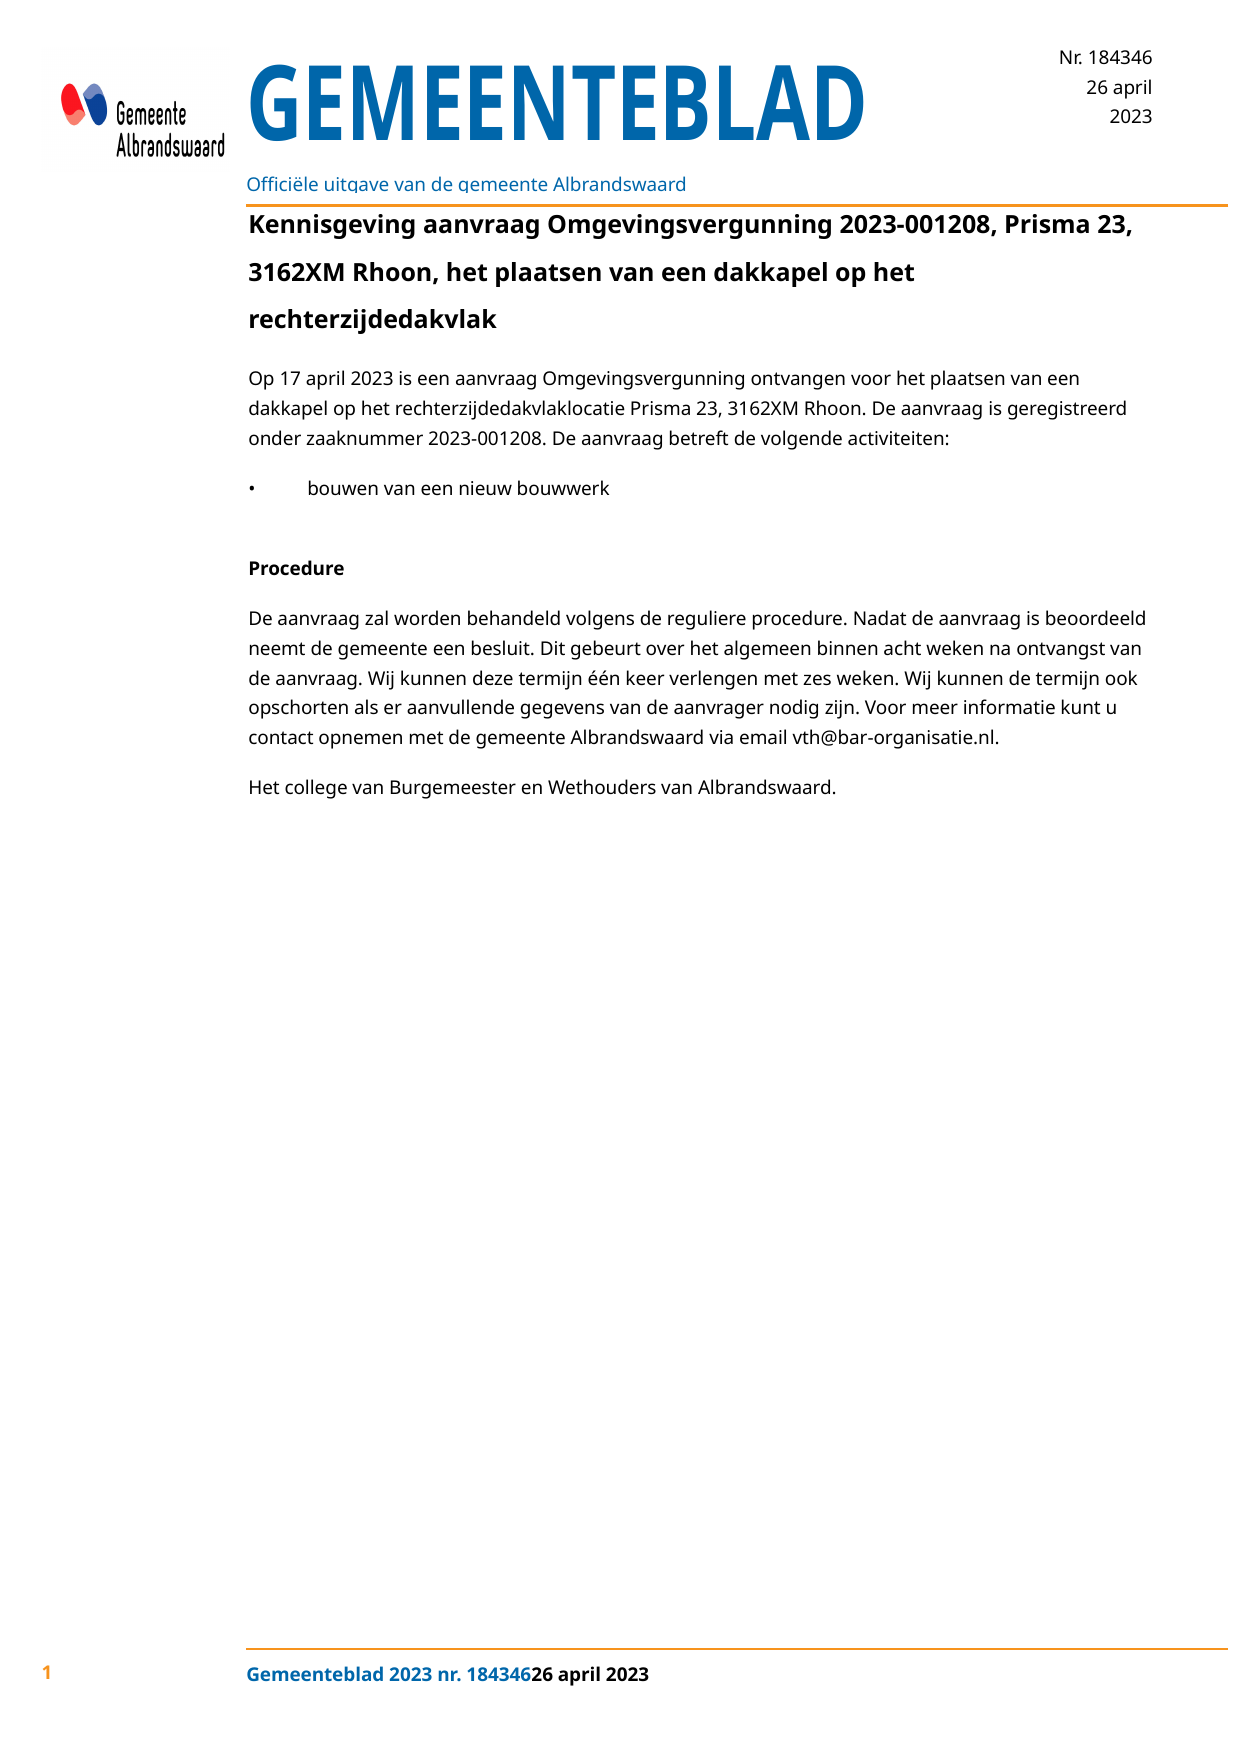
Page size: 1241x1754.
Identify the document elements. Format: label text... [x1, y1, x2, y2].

text Op 17 april 2023 is een aanvraag Omgevingsvergunning ontvangen voor het plaatsen van een dakkapel op het rechterzijdedakvlaklocatie Prisma 23, 3162XM Rhoon. De aanvraag is geregistreerd onder zaaknummer 2023-001208. De aanvraag betreft de volgende activiteiten: [248, 366, 1152, 450]
list bouwen van een nieuw bouwwerk [248, 475, 1152, 501]
text Kennisgeving aanvraag Omgevingsvergunning 2023-001208, Prisma 23, 3162XM Rhoon, het plaatsen van een dakkapel op het rechterzijdedakvlak [248, 207, 1152, 336]
text Het college van Burgemeester en Wethouders van Albrandswaard. [248, 774, 1152, 800]
picture [41, 47, 231, 172]
text Procedure [248, 555, 1152, 581]
text De aanvraag zal worden behandeld volgens de reguliere procedure. Nadat de aanvraag is beoordeeld neemt de gemeente een besluit. Dit gebeurt over het algemeen binnen acht weken na ontvangst van de aanvraag. Wij kunnen deze termijn één keer verlengen met zes weken. Wij kunnen de termijn ook opschorten als er aanvullende gegevens van de aanvrager nodig zijn. Voor meer informatie kunt u contact opnemen met de gemeente Albrandswaard via email vth@bar-organisatie.nl. [248, 606, 1152, 749]
